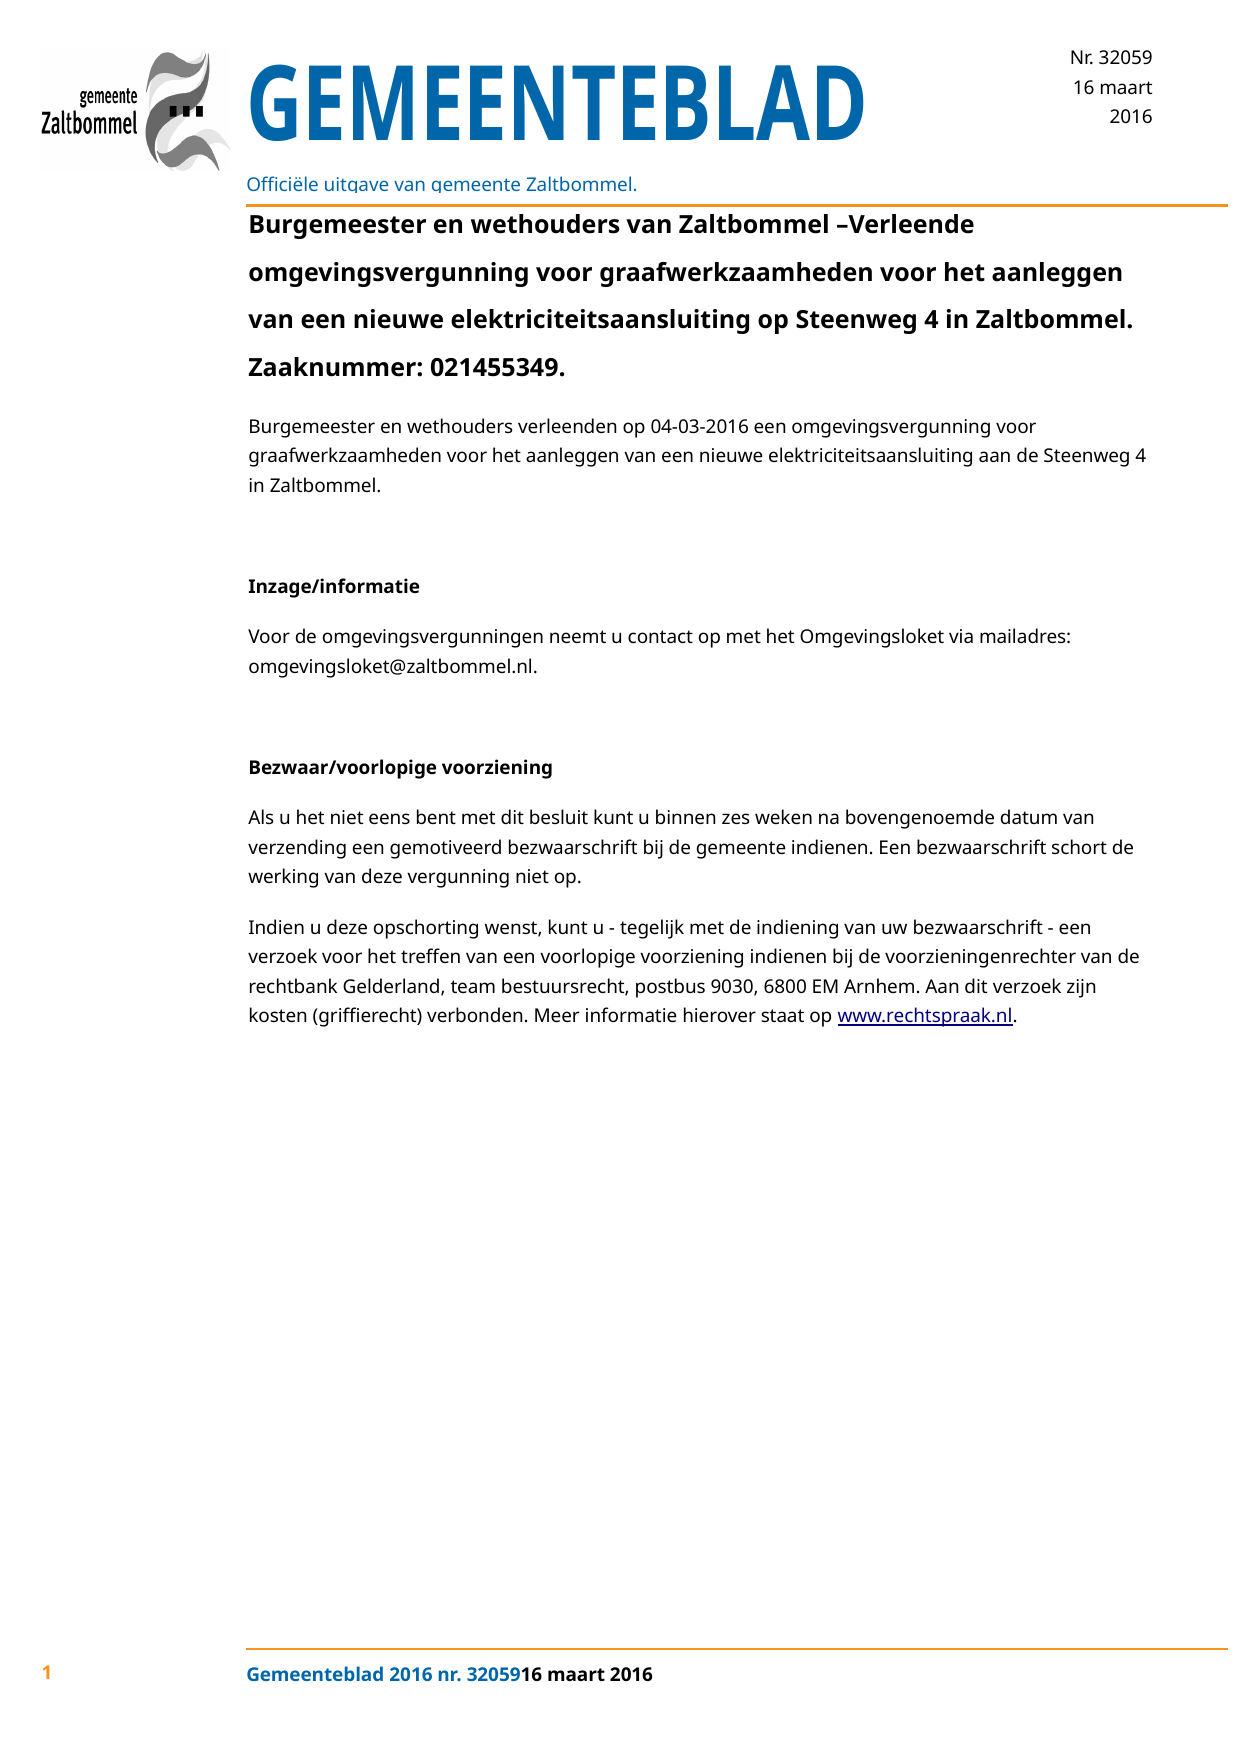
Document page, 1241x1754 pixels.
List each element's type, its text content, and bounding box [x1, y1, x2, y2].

picture [41, 47, 231, 172]
text Indien u deze opschorting wenst, kunt u - tegelijk met de indiening van uw bezwaarschrift - een verzoek voor het treffen van een voorlopige voorziening indienen bij de voorzieningenrechter van de rechtbank Gelderland, team bestuursrecht, postbus 9030, 6800 EM Arnhem. Aan dit verzoek zijn kosten (griffierecht) verbonden. Meer informatie hierover staat op www.rechtspraak.nl. [248, 914, 1152, 1028]
text Inzage/informatie [248, 573, 1152, 599]
text Voor de omgevingsvergunningen neemt u contact op met het Omgevingsloket via mailadres: omgevingsloket@zaltbommel.nl. [248, 623, 1152, 679]
text Burgemeester en wethouders van Zaltbommel –Verleende omgevingsvergunning voor graafwerkzaamheden voor het aanleggen van een nieuwe elektriciteitsaansluiting op Steenweg 4 in Zaltbommel. Zaaknummer: 021455349. [248, 207, 1152, 384]
text Als u het niet eens bent met dit besluit kunt u binnen zes weken na bovengenoemde datum van verzending een gemotiveerd bezwaarschrift bij de gemeente indienen. Een bezwaarschrift schort de werking van deze vergunning niet op. [248, 804, 1152, 889]
text Burgemeester en wethouders verleenden op 04-03-2016 een omgevingsvergunning voor graafwerkzaamheden voor het aanleggen van een nieuwe elektriciteitsaansluiting aan de Steenweg 4 in Zaltbommel. [248, 413, 1152, 498]
text Bezwaar/voorlopige voorziening [248, 754, 1152, 780]
